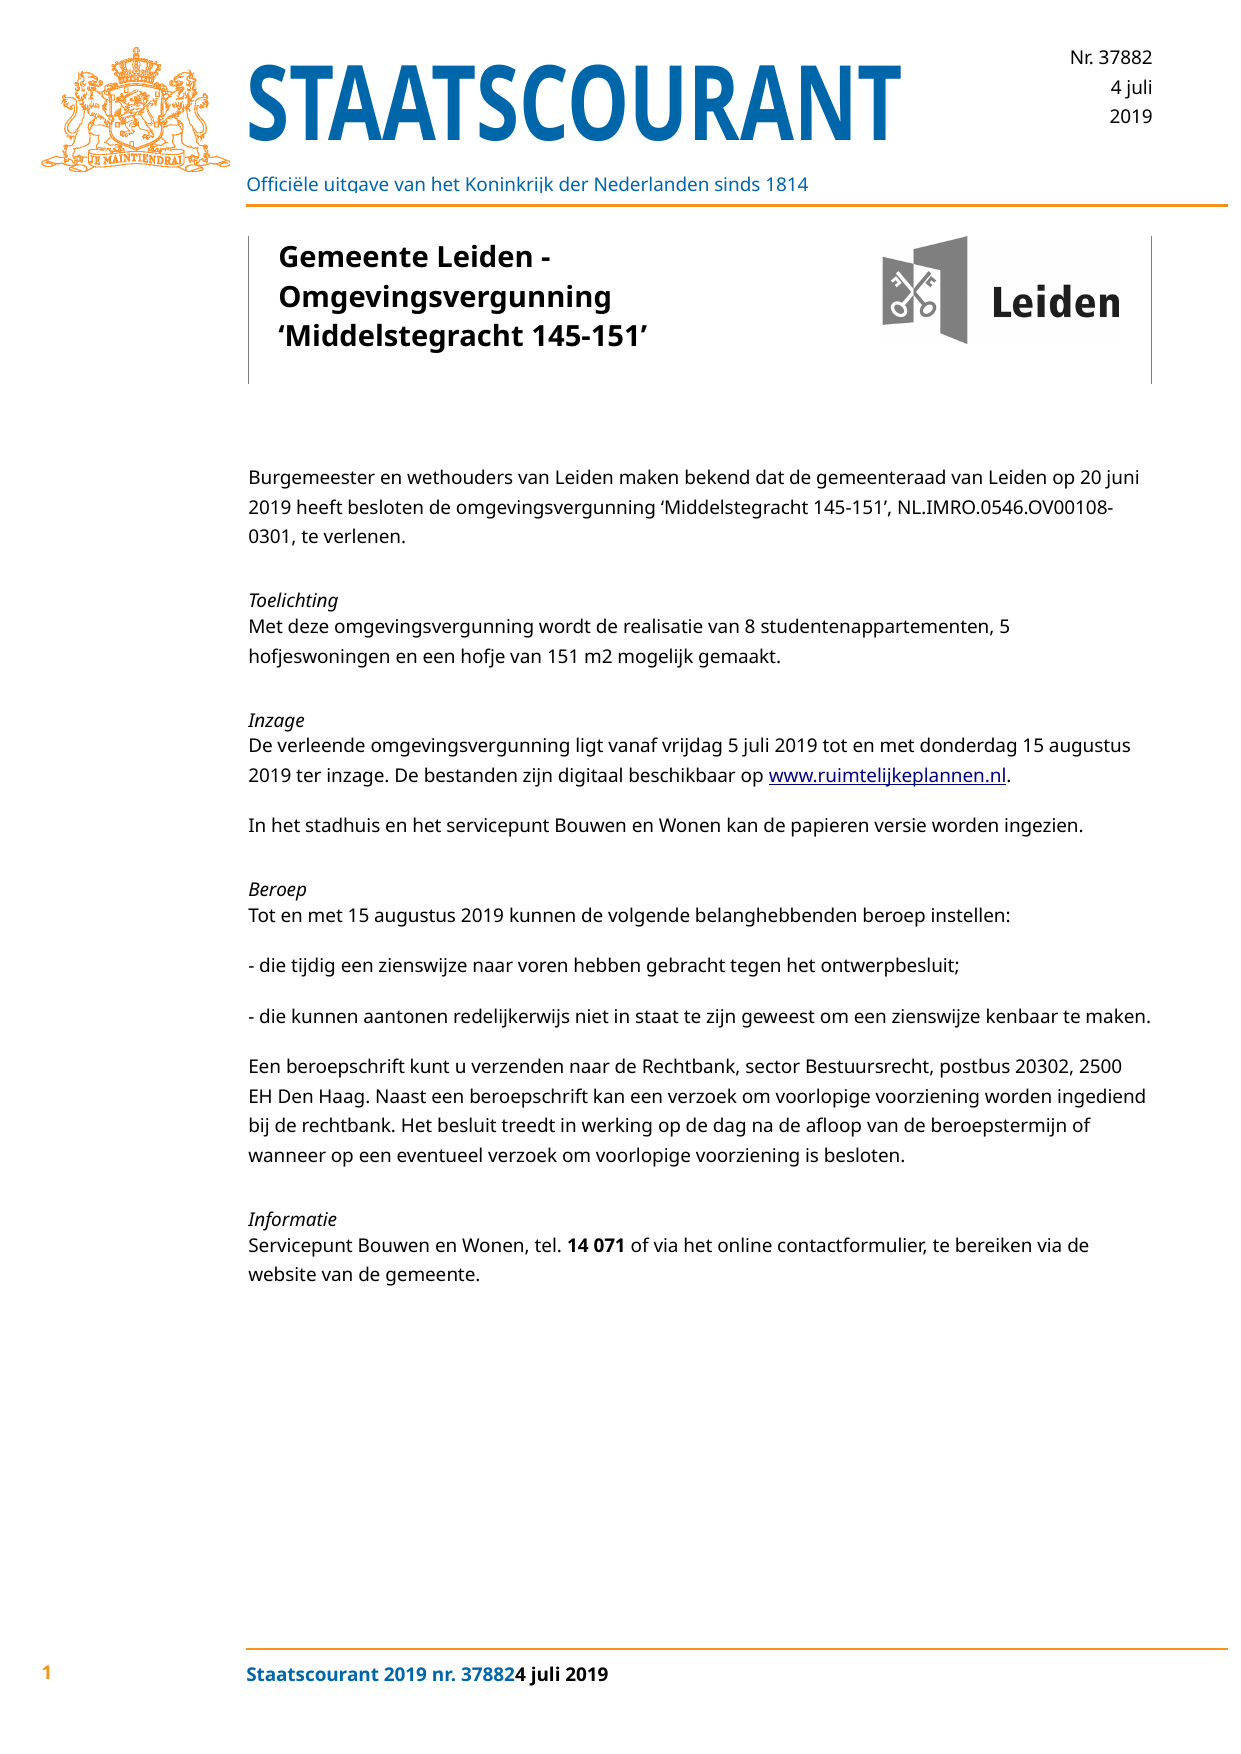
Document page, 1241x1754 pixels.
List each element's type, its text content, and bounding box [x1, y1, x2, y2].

table_header [850, 236, 1151, 384]
table_header Gemeente Leiden - Omgevingsvergunning ‘Middelstegracht 145-151’ [249, 236, 850, 384]
text De verleende omgevingsvergunning ligt vanaf vrijdag 5 juli 2019 tot en met donderdag 15 augustus 2019 ter inzage. De bestanden zijn digitaal beschikbaar op www.ruimtelijkeplannen.nl. [248, 732, 1152, 788]
text Beroep [248, 876, 1152, 902]
text Burgemeester en wethouders van Leiden maken bekend dat de gemeenteraad van Leiden op 20 juni 2019 heeft besloten de omgevingsvergunning ‘Middelstegracht 145-151’, NL.IMRO.0546.OV00108-0301, te verlenen. [248, 464, 1152, 549]
text Informatie [248, 1206, 1152, 1232]
text - die tijdig een zienswijze naar voren hebben gebracht tegen het ontwerpbesluit; [248, 953, 1152, 978]
picture [41, 47, 231, 172]
text Een beroepschrift kunt u verzenden naar de Rechtbank, sector Bestuursrecht, postbus 20302, 2500 EH Den Haag. Naast een beroepschrift kan een verzoek om voorlopige voorziening worden ingediend bij de rechtbank. Het besluit treedt in werking op de dag na de afloop van de beroepstermijn of wanneer op een eventueel verzoek om voorlopige voorziening is besloten. [248, 1053, 1152, 1168]
text Tot en met 15 augustus 2019 kunnen de volgende belanghebbenden beroep instellen: [248, 902, 1152, 928]
text Toelichting [248, 587, 1152, 613]
picture [882, 236, 1119, 344]
text - die kunnen aantonen redelijkerwijs niet in staat te zijn geweest om een zienswijze kenbaar te maken. [248, 1003, 1152, 1029]
text Servicepunt Bouwen en Wonen, tel. 14 071 of via het online contactformulier, te bereiken via de website van de gemeente. [248, 1232, 1152, 1287]
text Inzage [248, 707, 1152, 732]
text Met deze omgevingsvergunning wordt de realisatie van 8 studentenappartementen, 5 hofjeswoningen en een hofje van 151 m2 mogelijk gemaakt. [248, 613, 1152, 668]
text In het stadhuis en het servicepunt Bouwen en Wonen kan de papieren versie worden ingezien. [248, 812, 1152, 838]
